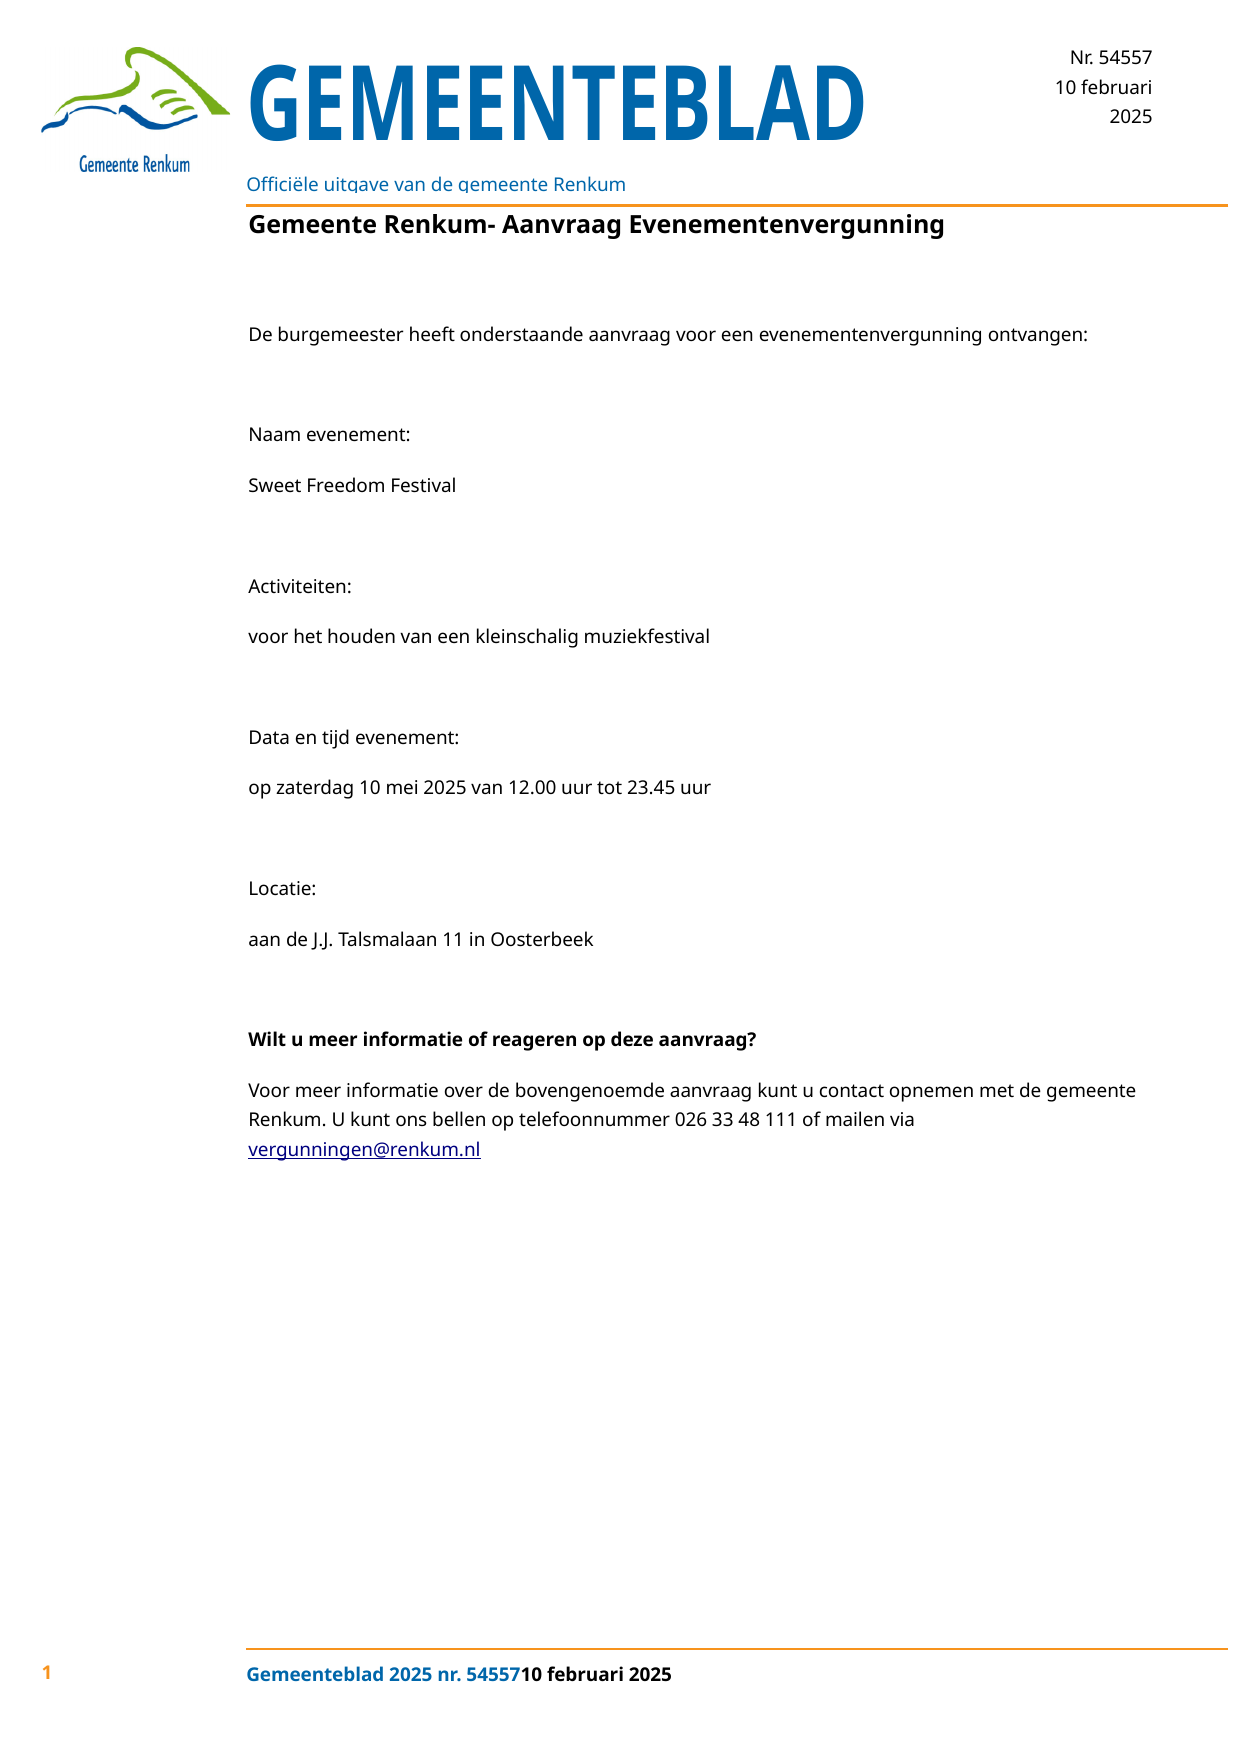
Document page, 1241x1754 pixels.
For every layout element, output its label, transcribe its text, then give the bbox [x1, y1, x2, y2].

picture [41, 47, 231, 172]
text voor het houden van een kleinschalig muziekfestival [248, 623, 1152, 649]
text aan de J.J. Talsmalaan 11 in Oosterbeek [248, 926, 1152, 951]
text Gemeente Renkum- Aanvraag Evenementenvergunning [248, 207, 1152, 241]
text Sweet Freedom Festival [248, 472, 1152, 498]
text Naam evenement: [248, 422, 1152, 447]
text Voor meer informatie over de bovengenoemde aanvraag kunt u contact opnemen met de gemeente Renkum. U kunt ons bellen op telefoonnummer 026 33 48 111 of mailen via vergunningen@renkum.nl [248, 1077, 1152, 1162]
text op zaterdag 10 mei 2025 van 12.00 uur tot 23.45 uur [248, 774, 1152, 800]
text De burgemeester heeft onderstaande aanvraag voor een evenementenvergunning ontvangen: [248, 321, 1152, 346]
text Locatie: [248, 875, 1152, 901]
text Data en tijd evenement: [248, 724, 1152, 750]
text Activiteiten: [248, 573, 1152, 598]
text Wilt u meer informatie of reageren op deze aanvraag? [248, 1027, 1152, 1052]
